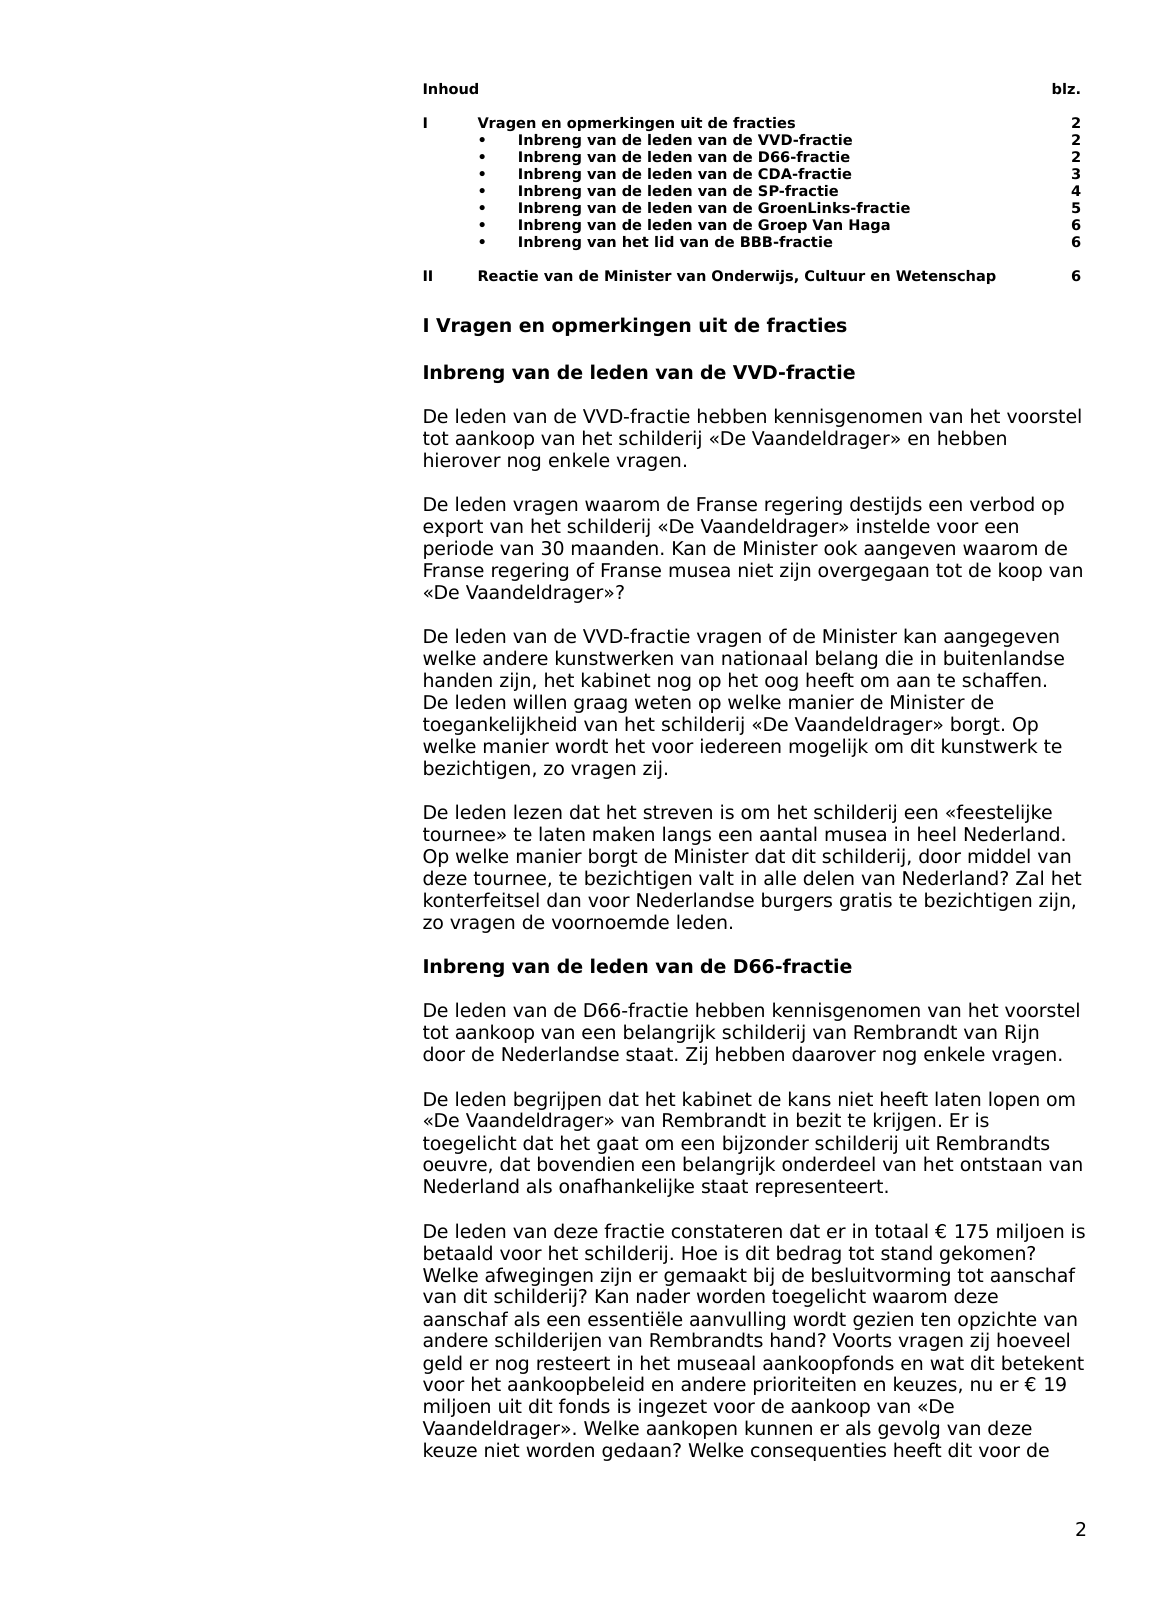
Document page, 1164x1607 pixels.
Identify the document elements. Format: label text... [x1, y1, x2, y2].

table_header blz. [1003, 81, 1087, 98]
text De leden vragen waarom de Franse regering destijds een verbod op export van het schilderij «De Vaandeldrager» instelde voor een periode van 30 maanden. Kan de Minister ook aangeven waarom de Franse regering of Franse musea niet zijn overgegaan tot de koop van «De Vaandeldrager»? [422, 494, 1087, 604]
subtitle Inbreng van de leden van de D66-fractie [422, 956, 1087, 978]
table_cell Inbreng van de leden van de VVD-fractie [512, 132, 1003, 149]
table_header Inhoud [422, 81, 1003, 98]
text De leden willen graag weten op welke manier de Minister de toegankelijkheid van het schilderij «De Vaandeldrager» borgt. Op welke manier wordt het voor iedereen mogelijk om dit kunstwerk te bezichtigen, zo vragen zij. [422, 692, 1087, 780]
table_cell • [471, 132, 512, 149]
table_cell 6 [1003, 217, 1087, 234]
table_cell II [422, 268, 471, 285]
subtitle Inbreng van de leden van de VVD-fractie [422, 362, 1087, 384]
table_cell • [471, 234, 512, 251]
text De leden lezen dat het streven is om het schilderij een «feestelijke tournee» te laten maken langs een aantal musea in heel Nederland. Op welke manier borgt de Minister dat dit schilderij, door middel van deze tournee, te bezichtigen valt in alle delen van Nederland? Zal het konterfeitsel dan voor Nederlandse burgers gratis te bezichtigen zijn, zo vragen de voornoemde leden. [422, 802, 1087, 934]
table_cell Inbreng van de leden van de SP-fractie [512, 183, 1003, 200]
table_cell 5 [1003, 200, 1087, 217]
table_cell • [471, 149, 512, 166]
table_cell Inbreng van het lid van de BBB-fractie [512, 234, 1003, 251]
table_cell [471, 98, 512, 115]
table_cell • [471, 166, 512, 183]
table_cell [422, 166, 471, 183]
table_cell [1003, 98, 1087, 115]
table_cell [471, 251, 512, 268]
table_cell [422, 98, 471, 115]
table_cell I [422, 115, 471, 132]
table_cell [1003, 251, 1087, 268]
text De leden van de D66-fractie hebben kennisgenomen van het voorstel tot aankoop van een belangrijk schilderij van Rembrandt van Rijn door de Nederlandse staat. Zij hebben daarover nog enkele vragen. [422, 1000, 1087, 1066]
table_cell [422, 183, 471, 200]
table_cell 4 [1003, 183, 1087, 200]
table_cell Inbreng van de leden van de D66-fractie [512, 149, 1003, 166]
text De leden van de VVD-fractie vragen of de Minister kan aangegeven welke andere kunstwerken van nationaal belang die in buitenlandse handen zijn, het kabinet nog op het oog heeft om aan te schaffen. [422, 626, 1087, 692]
table_cell 2 [1003, 149, 1087, 166]
subtitle I Vragen en opmerkingen uit de fracties [422, 315, 1087, 337]
table_cell 6 [1003, 268, 1087, 285]
table_cell [422, 149, 471, 166]
table_cell Inbreng van de leden van de GroenLinks-fractie [512, 200, 1003, 217]
text De leden van deze fractie constateren dat er in totaal € 175 miljoen is betaald voor het schilderij. Hoe is dit bedrag tot stand gekomen? Welke afwegingen zijn er gemaakt bij de besluitvorming tot aanschaf van dit schilderij? Kan nader worden toegelicht waarom deze aanschaf als een essentiële aanvulling wordt gezien ten opzichte van andere schilderijen van Rembrandts hand? Voorts vragen zij hoeveel geld er nog resteert in het museaal aankoopfonds en wat dit betekent voor het aankoopbeleid en andere prioriteiten en keuzes, nu er € 19 miljoen uit dit fonds is ingezet voor de aankoop van «De Vaandeldrager». Welke aankopen kunnen er als gevolg van deze keuze niet worden gedaan? Welke consequenties heeft dit voor de [422, 1221, 1087, 1462]
table_cell Inbreng van de leden van de Groep Van Haga [512, 217, 1003, 234]
table_cell • [471, 217, 512, 234]
table_cell Vragen en opmerkingen uit de fracties [471, 115, 1003, 132]
table_cell 3 [1003, 166, 1087, 183]
table_cell • [471, 183, 512, 200]
text De leden van de VVD-fractie hebben kennisgenomen van het voorstel tot aankoop van het schilderij «De Vaandeldrager» en hebben hierover nog enkele vragen. [422, 406, 1087, 472]
table_cell • [471, 200, 512, 217]
table_cell [422, 251, 471, 268]
table_cell [422, 234, 471, 251]
table_cell 2 [1003, 132, 1087, 149]
table_cell [422, 200, 471, 217]
table_cell [512, 98, 1003, 115]
table_cell Inbreng van de leden van de CDA-fractie [512, 166, 1003, 183]
table_cell 6 [1003, 234, 1087, 251]
table_cell Reactie van de Minister van Onderwijs, Cultuur en Wetenschap [471, 268, 1003, 285]
table_cell [422, 217, 471, 234]
table_cell [512, 251, 1003, 268]
text De leden begrijpen dat het kabinet de kans niet heeft laten lopen om «De Vaandeldrager» van Rembrandt in bezit te krijgen. Er is toegelicht dat het gaat om een bijzonder schilderij uit Rembrandts oeuvre, dat bovendien een belangrijk onderdeel van het ontstaan van Nederland als onafhankelijke staat representeert. [422, 1088, 1087, 1198]
table_cell [422, 132, 471, 149]
table_cell 2 [1003, 115, 1087, 132]
